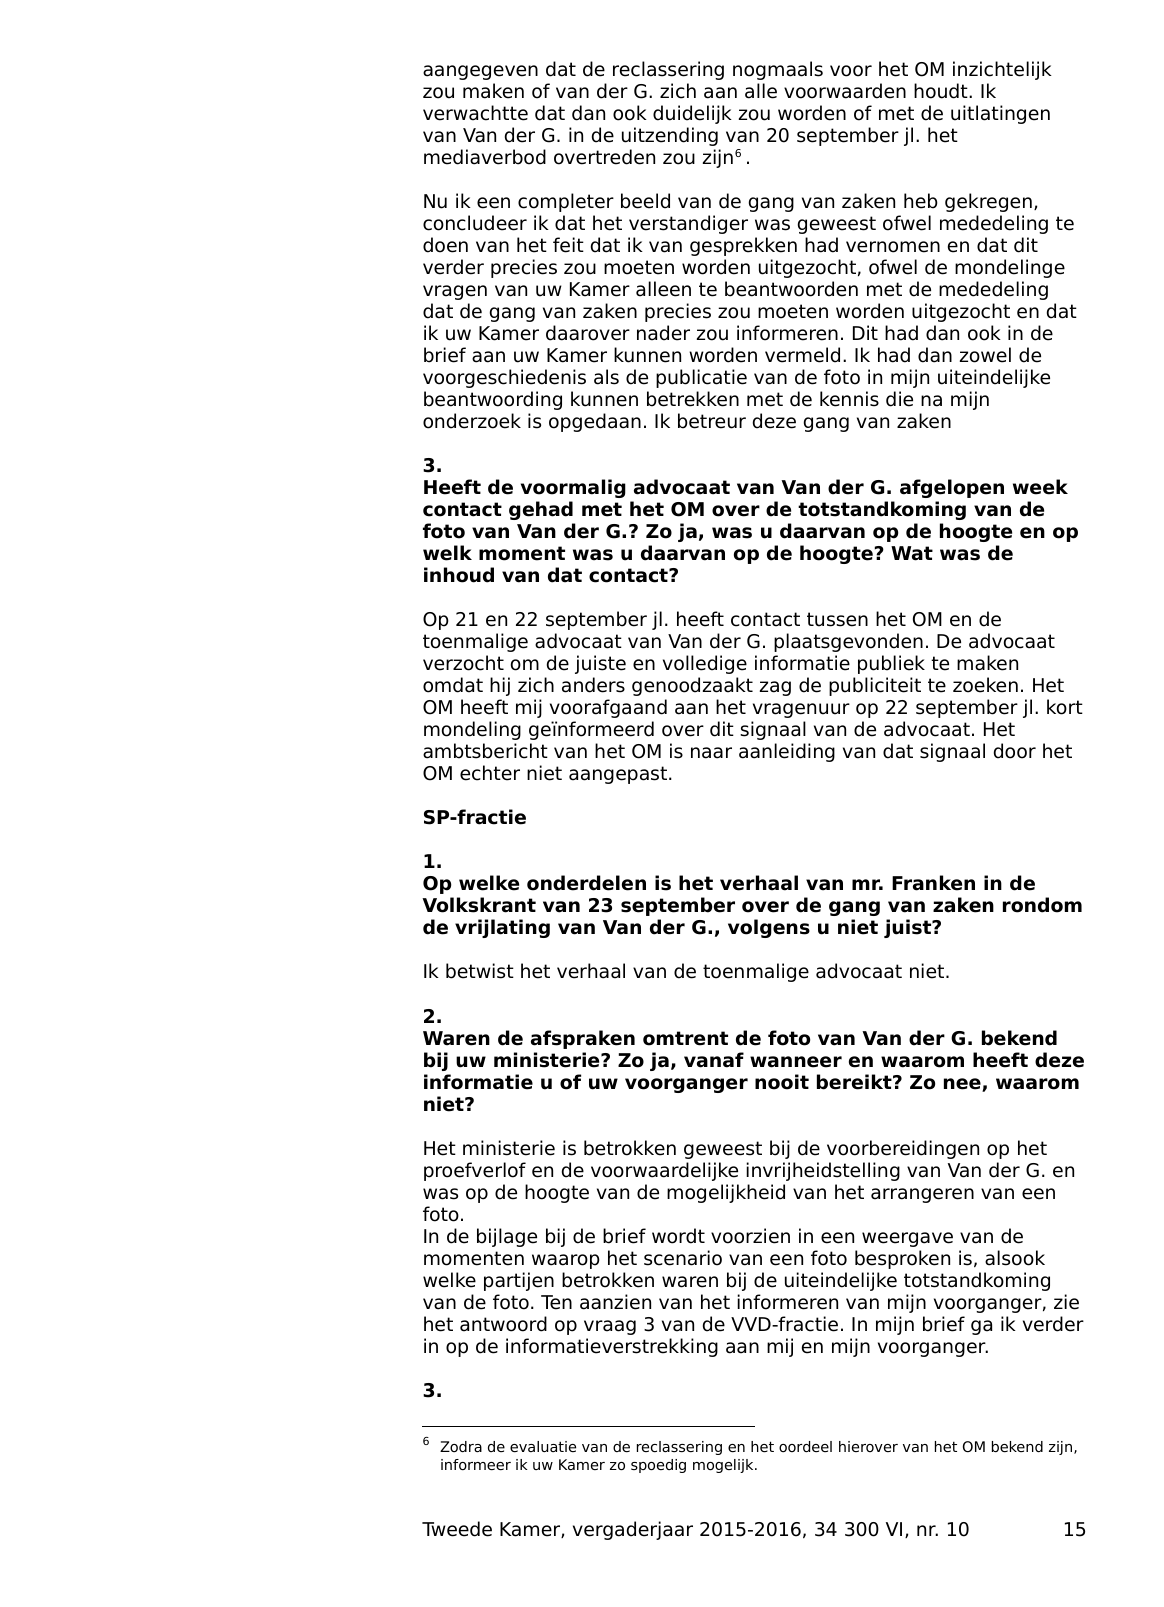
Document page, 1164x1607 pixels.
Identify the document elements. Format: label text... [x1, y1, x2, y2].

subtitle SP-fractie [422, 807, 1087, 829]
text Het ministerie is betrokken geweest bij de voorbereidingen op het proefverlof en de voorwaardelijke invrijheidstelling van Van der G. en was op de hoogte van de mogelijkheid van het arrangeren van een foto. [422, 1138, 1087, 1226]
text Waren de afspraken omtrent de foto van Van der G. bekend bij uw ministerie? Zo ja, vanaf wanneer en waarom heeft deze informatie u of uw voorganger nooit bereikt? Zo nee, waarom niet? [422, 1028, 1087, 1116]
text 2. [422, 1006, 1087, 1028]
text In de bijlage bij de brief wordt voorzien in een weergave van de momenten waarop het scenario van een foto besproken is, alsook welke partijen betrokken waren bij de uiteindelijke totstandkoming van de foto. Ten aanzien van het informeren van mijn voorganger, zie het antwoord op vraag 3 van de VVD-fractie. In mijn brief ga ik verder in op de informatieverstrekking aan mij en mijn voorganger. [422, 1226, 1087, 1357]
text Ik betwist het verhaal van de toenmalige advocaat niet. [422, 961, 1087, 983]
text 3. [422, 455, 1087, 477]
text aangegeven dat de reclassering nogmaals voor het OM inzichtelijk zou maken of van der G. zich aan alle voorwaarden houdt. Ik verwachtte dat dan ook duidelijk zou worden of met de uitlatingen van Van der G. in de uitzending van 20 september jl. het mediaverbod overtreden zou zijn. [422, 59, 1087, 169]
text Op welke onderdelen is het verhaal van mr. Franken in de Volkskrant van 23 september over de gang van zaken rondom de vrijlating van Van der G., volgens u niet juist? [422, 873, 1087, 939]
text Heeft de voormalig advocaat van Van der G. afgelopen week contact gehad met het OM over de totstandkoming van de foto van Van der G.? Zo ja, was u daarvan op de hoogte en op welk moment was u daarvan op de hoogte? Wat was de inhoud van dat contact? [422, 477, 1087, 587]
text Nu ik een completer beeld van de gang van zaken heb gekregen, concludeer ik dat het verstandiger was geweest ofwel mededeling te doen van het feit dat ik van gesprekken had vernomen en dat dit verder precies zou moeten worden uitgezocht, ofwel de mondelinge vragen van uw Kamer alleen te beantwoorden met de mededeling dat de gang van zaken precies zou moeten worden uitgezocht en dat ik uw Kamer daarover nader zou informeren. Dit had dan ook in de brief aan uw Kamer kunnen worden vermeld. Ik had dan zowel de voorgeschiedenis als de publicatie van de foto in mijn uiteindelijke beantwoording kunnen betrekken met de kennis die na mijn onderzoek is opgedaan. Ik betreur deze gang van zaken [422, 191, 1087, 433]
text Zodra de evaluatie van de reclassering en het oordeel hierover van het OM bekend zijn, informeer ik uw Kamer zo spoedig mogelijk. [422, 1435, 1087, 1474]
text 1. [422, 851, 1087, 873]
text Op 21 en 22 september jl. heeft contact tussen het OM en de toenmalige advocaat van Van der G. plaatsgevonden. De advocaat verzocht om de juiste en volledige informatie publiek te maken omdat hij zich anders genoodzaakt zag de publiciteit te zoeken. Het OM heeft mij voorafgaand aan het vragenuur op 22 september jl. kort mondeling geïnformeerd over dit signaal van de advocaat. Het ambtsbericht van het OM is naar aanleiding van dat signaal door het OM echter niet aangepast. [422, 609, 1087, 785]
text 3. [422, 1380, 1087, 1402]
